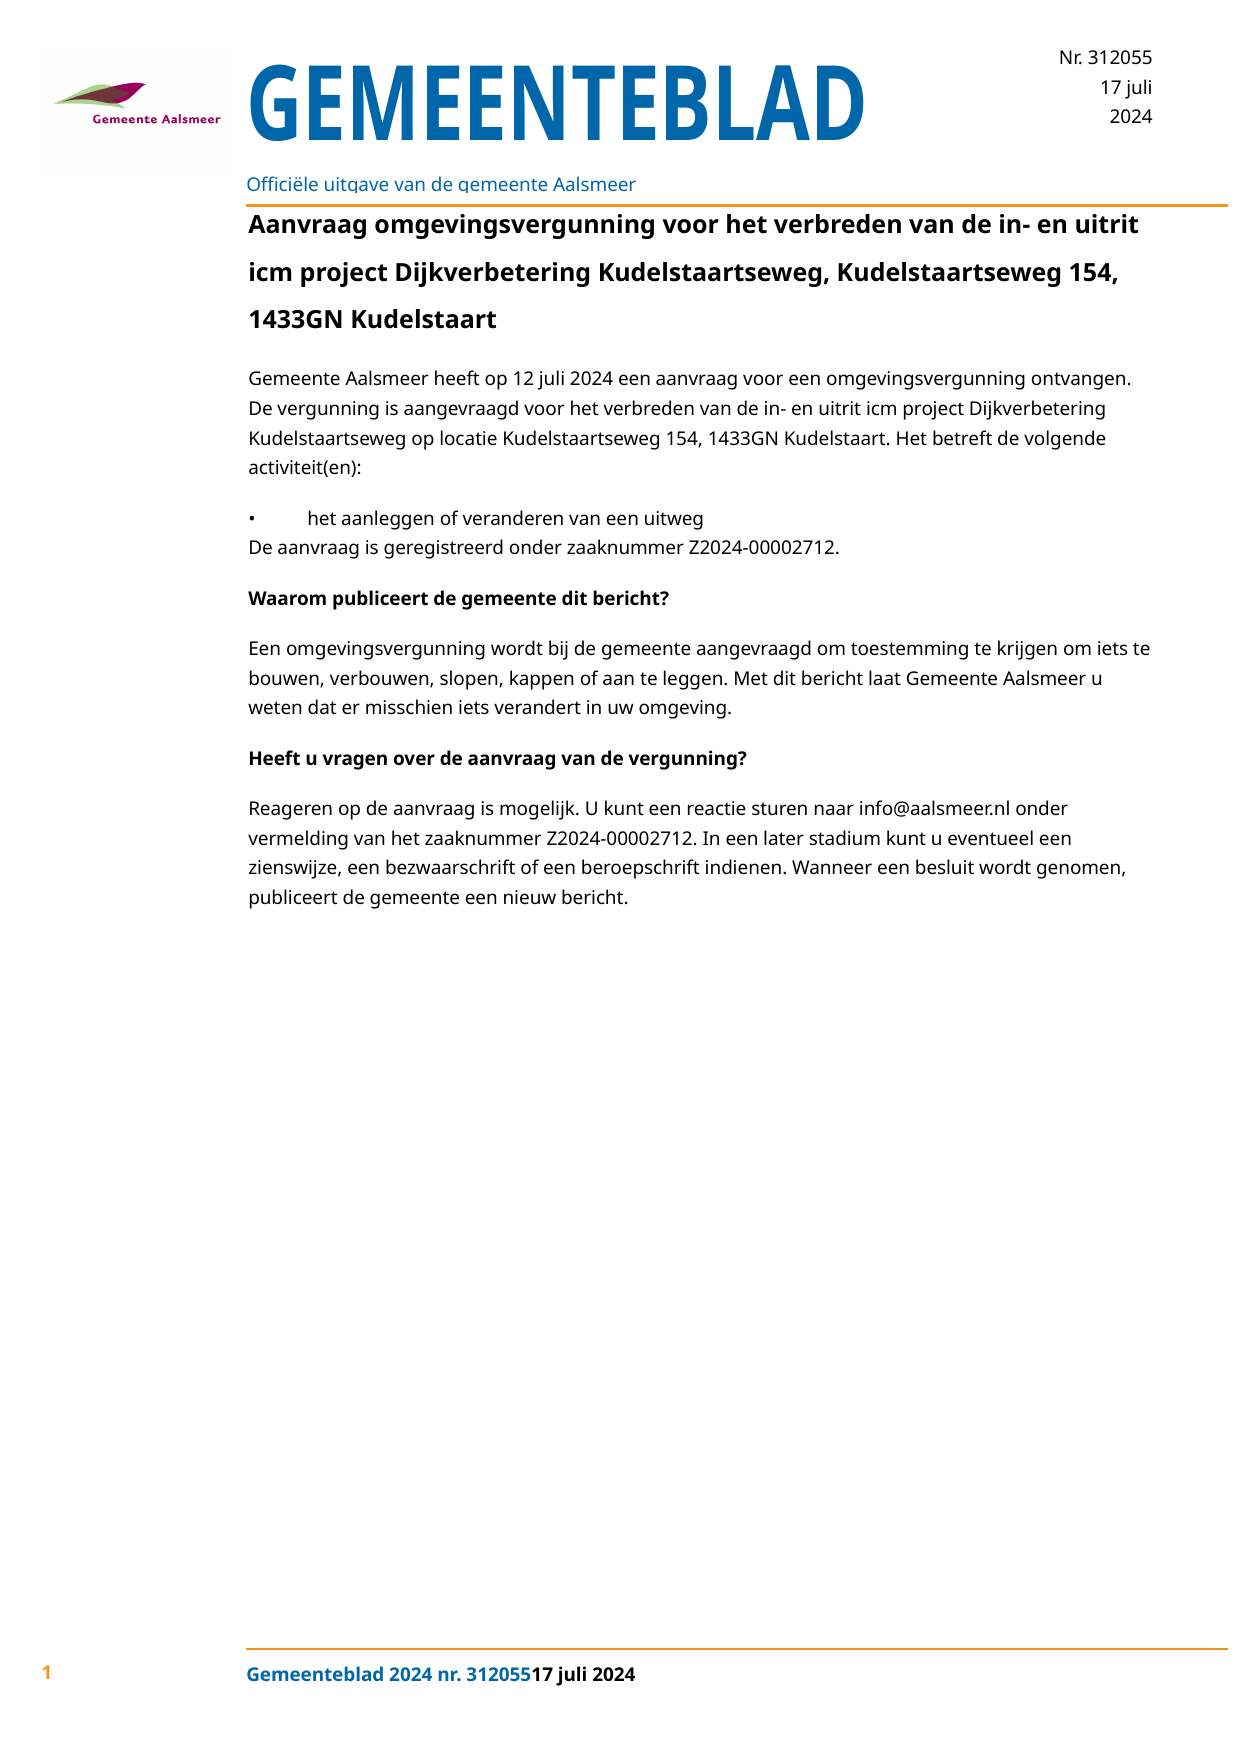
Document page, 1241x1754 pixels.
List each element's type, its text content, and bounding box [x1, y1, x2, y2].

text De aanvraag is geregistreerd onder zaaknummer Z2024-00002712. [248, 534, 1152, 560]
text Heeft u vragen over de aanvraag van de vergunning? [248, 745, 1152, 770]
text Gemeente Aalsmeer heeft op 12 juli 2024 een aanvraag voor een omgevingsvergunning ontvangen. De vergunning is aangevraagd voor het verbreden van de in- en uitrit icm project Dijkverbetering Kudelstaartseweg op locatie Kudelstaartseweg 154, 1433GN Kudelstaart. Het betreft de volgende activiteit(en): [248, 366, 1152, 480]
text Waarom publiceert de gemeente dit bericht? [248, 585, 1152, 610]
list het aanleggen of veranderen van een uitweg [248, 505, 1152, 530]
text Aanvraag omgevingsvergunning voor het verbreden van de in- en uitrit icm project Dijkverbetering Kudelstaartseweg, Kudelstaartseweg 154, 1433GN Kudelstaart [248, 207, 1152, 336]
text Reageren op de aanvraag is mogelijk. U kunt een reactie sturen naar info@aalsmeer.nl onder vermelding van het zaaknummer Z2024-00002712. In een later stadium kunt u eventueel een zienswijze, een bezwaarschrift of een beroepschrift indienen. Wanneer een besluit wordt genomen, publiceert de gemeente een nieuw bericht. [248, 795, 1152, 909]
picture [41, 47, 231, 172]
text Een omgevingsvergunning wordt bij de gemeente aangevraagd om toestemming te krijgen om iets te bouwen, verbouwen, slopen, kappen of aan te leggen. Met dit bericht laat Gemeente Aalsmeer u weten dat er misschien iets verandert in uw omgeving. [248, 635, 1152, 720]
